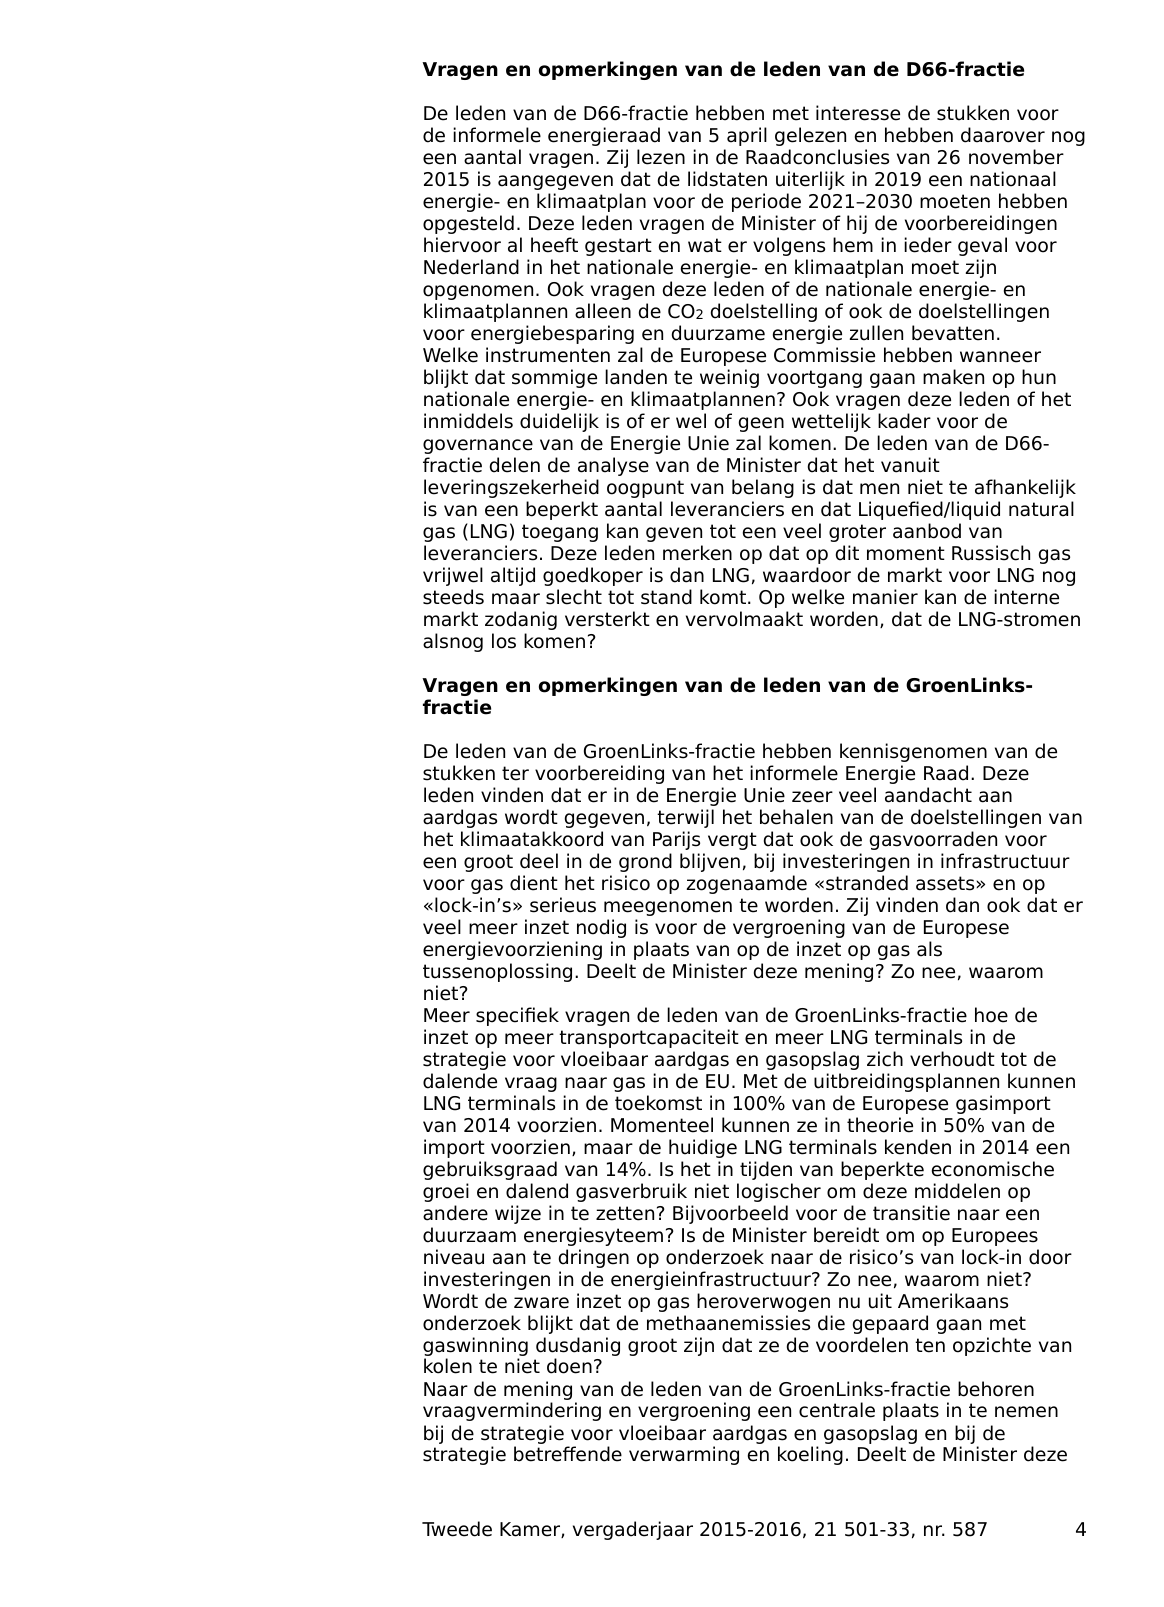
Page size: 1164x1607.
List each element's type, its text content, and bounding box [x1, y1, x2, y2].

text Meer specifiek vragen de leden van de GroenLinks-fractie hoe de inzet op meer transportcapaciteit en meer LNG terminals in de strategie voor vloeibaar aardgas en gasopslag zich verhoudt tot de dalende vraag naar gas in de EU. Met de uitbreidingsplannen kunnen LNG terminals in de toekomst in 100% van de Europese gasimport van 2014 voorzien. Momenteel kunnen ze in theorie in 50% van de import voorzien, maar de huidige LNG terminals kenden in 2014 een gebruiksgraad van 14%. Is het in tijden van beperkte economische groei en dalend gasverbruik niet logischer om deze middelen op andere wijze in te zetten? Bijvoorbeeld voor de transitie naar een duurzaam energiesyteem? Is de Minister bereidt om op Europees niveau aan te dringen op onderzoek naar de risico’s van lock-in door investeringen in de energieinfrastructuur? Zo nee, waarom niet? Wordt de zware inzet op gas heroverwogen nu uit Amerikaans onderzoek blijkt dat de methaanemissies die gepaard gaan met gaswinning dusdanig groot zijn dat ze de voordelen ten opzichte van kolen te niet doen? [422, 1005, 1087, 1378]
subtitle Vragen en opmerkingen van de leden van de D66-fractie [422, 59, 1087, 81]
subtitle Vragen en opmerkingen van de leden van de GroenLinks-fractie [422, 675, 1087, 719]
text De leden van de GroenLinks-fractie hebben kennisgenomen van de stukken ter voorbereiding van het informele Energie Raad. Deze leden vinden dat er in de Energie Unie zeer veel aandacht aan aardgas wordt gegeven, terwijl het behalen van de doelstellingen van het klimaatakkoord van Parijs vergt dat ook de gasvoorraden voor een groot deel in de grond blijven, bij investeringen in infrastructuur voor gas dient het risico op zogenaamde «stranded assets» en op «lock-in’s» serieus meegenomen te worden. Zij vinden dan ook dat er veel meer inzet nodig is voor de vergroening van de Europese energievoorziening in plaats van op de inzet op gas als tussenoplossing. Deelt de Minister deze mening? Zo nee, waarom niet? [422, 741, 1087, 1005]
text De leden van de D66-fractie hebben met interesse de stukken voor de informele energieraad van 5 april gelezen en hebben daarover nog een aantal vragen. Zij lezen in de Raadconclusies van 26 november 2015 is aangegeven dat de lidstaten uiterlijk in 2019 een nationaal energie- en klimaatplan voor de periode 2021–2030 moeten hebben opgesteld. Deze leden vragen de Minister of hij de voorbereidingen hiervoor al heeft gestart en wat er volgens hem in ieder geval voor Nederland in het nationale energie- en klimaatplan moet zijn opgenomen. Ook vragen deze leden of de nationale energie- en klimaatplannen alleen de CO2 doelstelling of ook de doelstellingen voor energiebesparing en duurzame energie zullen bevatten. [422, 103, 1087, 345]
text Naar de mening van de leden van de GroenLinks-fractie behoren vraagvermindering en vergroening een centrale plaats in te nemen bij de strategie voor vloeibaar aardgas en gasopslag en bij de strategie betreffende verwarming en koeling. Deelt de Minister deze [422, 1378, 1087, 1466]
text Welke instrumenten zal de Europese Commissie hebben wanneer blijkt dat sommige landen te weinig voortgang gaan maken op hun nationale energie- en klimaatplannen? Ook vragen deze leden of het inmiddels duidelijk is of er wel of geen wettelijk kader voor de governance van de Energie Unie zal komen. De leden van de D66-fractie delen de analyse van de Minister dat het vanuit leveringszekerheid oogpunt van belang is dat men niet te afhankelijk is van een beperkt aantal leveranciers en dat Liquefied/liquid natural gas (LNG) toegang kan geven tot een veel groter aanbod van leveranciers. Deze leden merken op dat op dit moment Russisch gas vrijwel altijd goedkoper is dan LNG, waardoor de markt voor LNG nog steeds maar slecht tot stand komt. Op welke manier kan de interne markt zodanig versterkt en vervolmaakt worden, dat de LNG-stromen alsnog los komen? [422, 345, 1087, 653]
